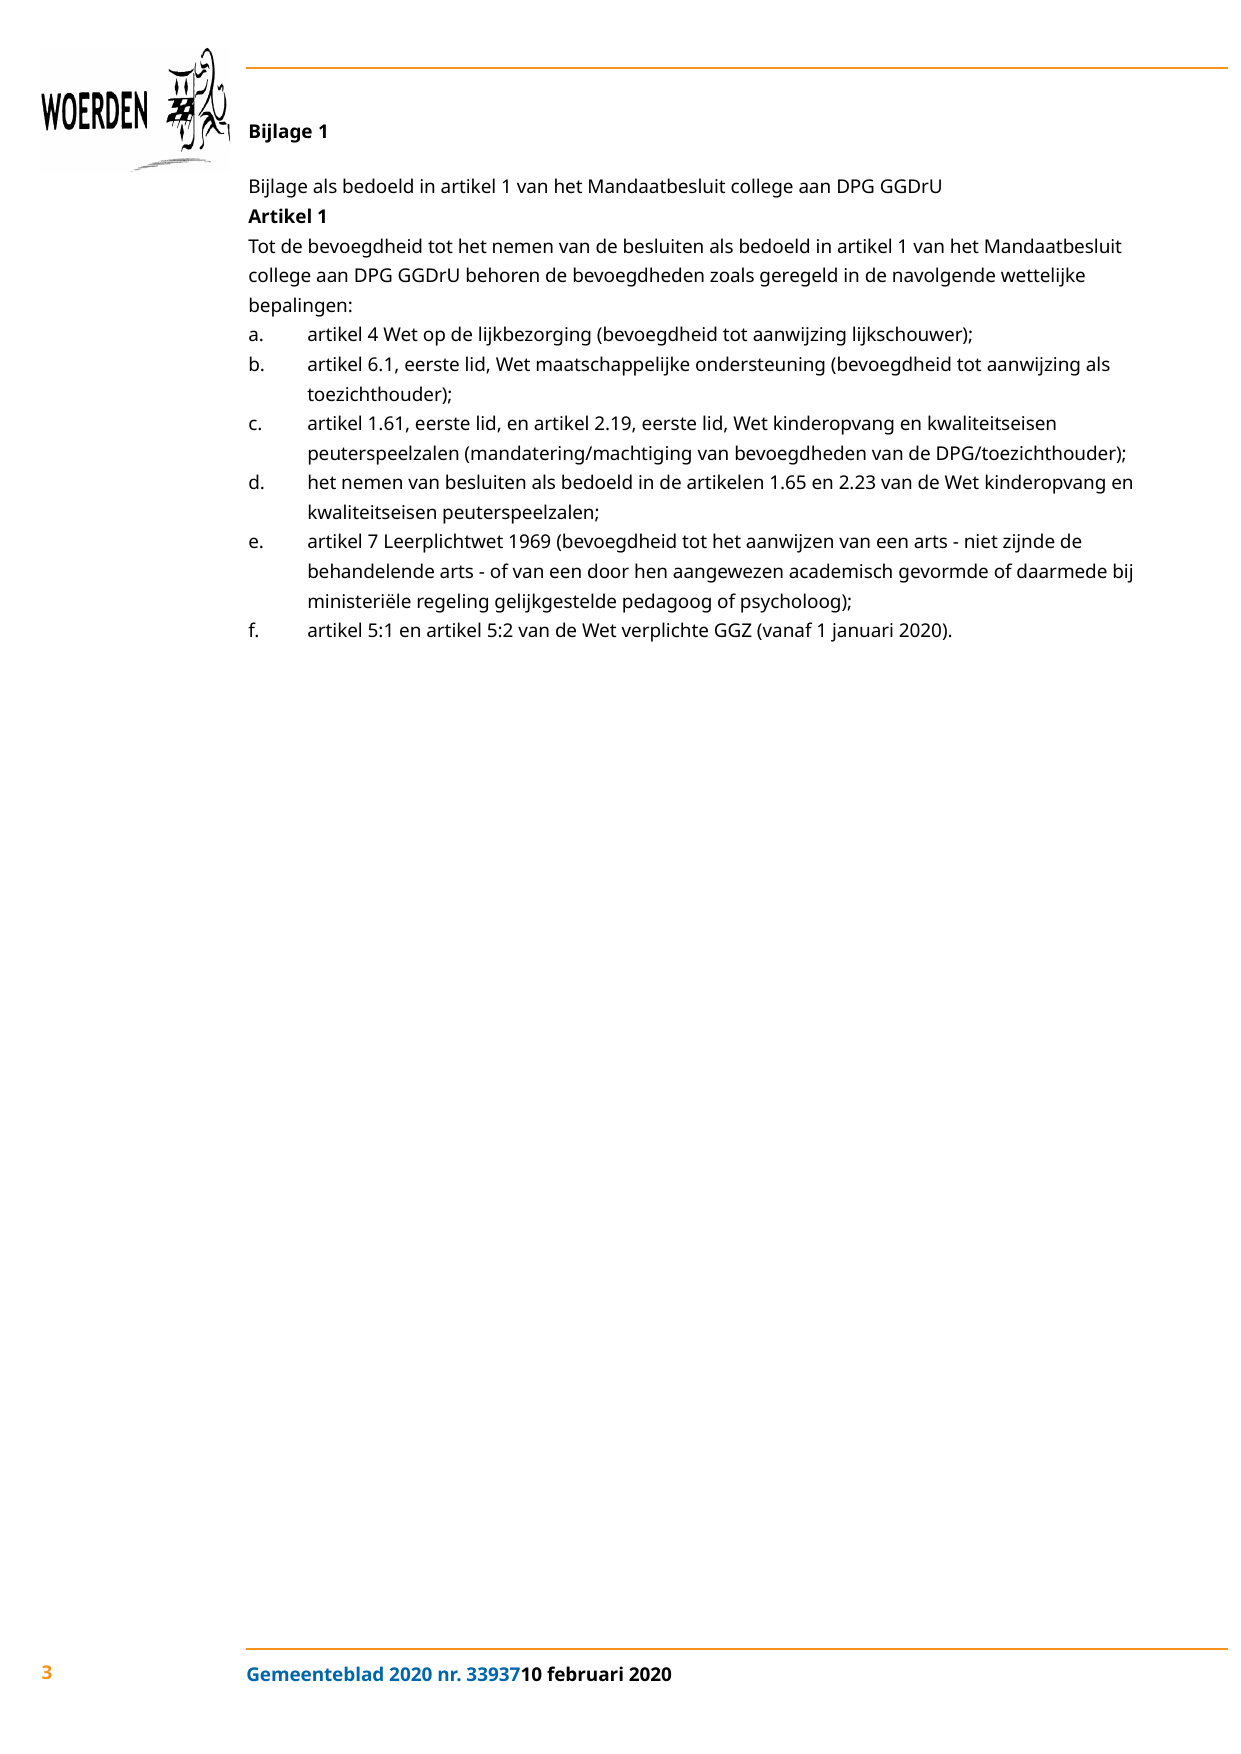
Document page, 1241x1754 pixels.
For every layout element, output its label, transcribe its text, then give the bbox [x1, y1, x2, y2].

list artikel 7 Leerplichtwet 1969 (bevoegdheid tot het aanwijzen van een arts - niet zijnde de behandelende arts - of van een door hen aangewezen academisch gevormde of daarmede bij ministeriële regeling gelijkgestelde pedagoog of psycholoog); [248, 529, 1152, 614]
picture [41, 47, 231, 172]
text Bijlage 1 [248, 116, 1152, 144]
list artikel 5:1 en artikel 5:2 van de Wet verplichte GGZ (vanaf 1 januari 2020). [248, 617, 1152, 643]
list artikel 1.61, eerste lid, en artikel 2.19, eerste lid, Wet kinderopvang en kwaliteitseisen peuterspeelzalen (mandatering/machtiging van bevoegdheden van de DPG/toezichthouder); [248, 410, 1152, 466]
list artikel 4 Wet op de lijkbezorging (bevoegdheid tot aanwijzing lijkschouwer); [248, 322, 1152, 347]
list artikel 6.1, eerste lid, Wet maatschappelijke ondersteuning (bevoegdheid tot aanwijzing als toezichthouder); [248, 351, 1152, 407]
text Bijlage als bedoeld in artikel 1 van het Mandaatbesluit college aan DPG GGDrU [248, 174, 1152, 199]
list het nemen van besluiten als bedoeld in de artikelen 1.65 en 2.23 van de Wet kinderopvang en kwaliteitseisen peuterspeelzalen; [248, 469, 1152, 525]
text Tot de bevoegdheid tot het nemen van de besluiten als bedoeld in artikel 1 van het Mandaatbesluit college aan DPG GGDrU behoren de bevoegdheden zoals geregeld in de navolgende wettelijke bepalingen: [248, 233, 1152, 318]
text Artikel 1 [248, 203, 1152, 229]
